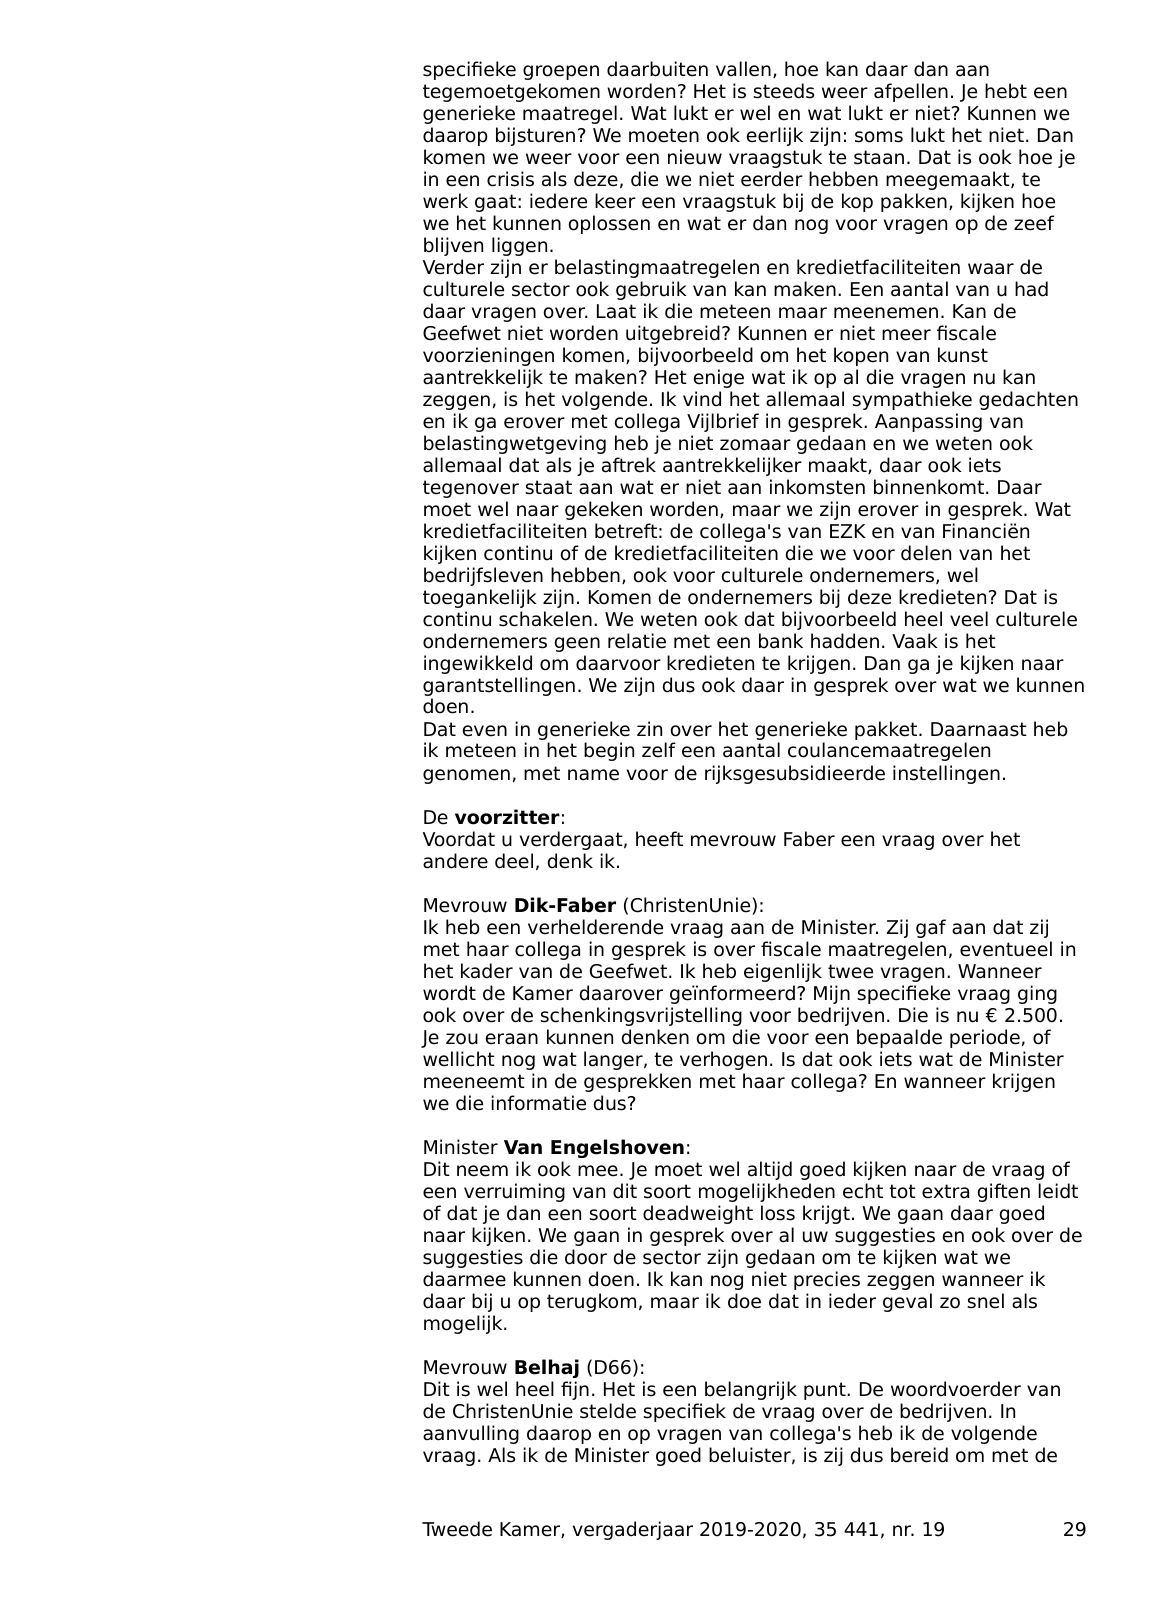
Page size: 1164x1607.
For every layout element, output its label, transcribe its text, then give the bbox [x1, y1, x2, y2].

text Dit neem ik ook mee. Je moet wel altijd goed kijken naar de vraag of een verruiming van dit soort mogelijkheden echt tot extra giften leidt of dat je dan een soort deadweight loss krijgt. We gaan daar goed naar kijken. We gaan in gesprek over al uw suggesties en ook over de suggesties die door de sector zijn gedaan om te kijken wat we daarmee kunnen doen. Ik kan nog niet precies zeggen wanneer ik daar bij u op terugkom, maar ik doe dat in ieder geval zo snel als mogelijk. [422, 1159, 1087, 1334]
text Mevrouw Dik-Faber (ChristenUnie): [422, 895, 1087, 917]
text specifieke groepen daarbuiten vallen, hoe kan daar dan aan tegemoetgekomen worden? Het is steeds weer afpellen. Je hebt een generieke maatregel. Wat lukt er wel en wat lukt er niet? Kunnen we daarop bijsturen? We moeten ook eerlijk zijn: soms lukt het niet. Dan komen we weer voor een nieuw vraagstuk te staan. Dat is ook hoe je in een crisis als deze, die we niet eerder hebben meegemaakt, te werk gaat: iedere keer een vraagstuk bij de kop pakken, kijken hoe we het kunnen oplossen en wat er dan nog voor vragen op de zeef blijven liggen. [422, 59, 1087, 257]
text Ik heb een verhelderende vraag aan de Minister. Zij gaf aan dat zij met haar collega in gesprek is over fiscale maatregelen, eventueel in het kader van de Geefwet. Ik heb eigenlijk twee vragen. Wanneer wordt de Kamer daarover geïnformeerd? Mijn specifieke vraag ging ook over de schenkingsvrijstelling voor bedrijven. Die is nu € 2.500. Je zou eraan kunnen denken om die voor een bepaalde periode, of wellicht nog wat langer, te verhogen. Is dat ook iets wat de Minister meeneemt in de gesprekken met haar collega? En wanneer krijgen we die informatie dus? [422, 917, 1087, 1114]
text Voordat u verdergaat, heeft mevrouw Faber een vraag over het andere deel, denk ik. [422, 828, 1087, 872]
text Dit is wel heel fijn. Het is een belangrijk punt. De woordvoerder van de ChristenUnie stelde specifiek de vraag over de bedrijven. In aanvulling daarop en op vragen van collega's heb ik de volgende vraag. Als ik de Minister goed beluister, is zij dus bereid om met de [422, 1379, 1087, 1467]
text Mevrouw Belhaj (D66): [422, 1357, 1087, 1379]
text Dat even in generieke zin over het generieke pakket. Daarnaast heb ik meteen in het begin zelf een aantal coulancemaatregelen genomen, met name voor de rijksgesubsidieerde instellingen. [422, 718, 1087, 784]
text De voorzitter: [422, 807, 1087, 828]
text Verder zijn er belastingmaatregelen en kredietfaciliteiten waar de culturele sector ook gebruik van kan maken. Een aantal van u had daar vragen over. Laat ik die meteen maar meenemen. Kan de Geefwet niet worden uitgebreid? Kunnen er niet meer fiscale voorzieningen komen, bijvoorbeeld om het kopen van kunst aantrekkelijk te maken? Het enige wat ik op al die vragen nu kan zeggen, is het volgende. Ik vind het allemaal sympathieke gedachten en ik ga erover met collega Vijlbrief in gesprek. Aanpassing van belastingwetgeving heb je niet zomaar gedaan en we weten ook allemaal dat als je aftrek aantrekkelijker maakt, daar ook iets tegenover staat aan wat er niet aan inkomsten binnenkomt. Daar moet wel naar gekeken worden, maar we zijn erover in gesprek. Wat kredietfaciliteiten betreft: de collega's van EZK en van Financiën kijken continu of de kredietfaciliteiten die we voor delen van het bedrijfsleven hebben, ook voor culturele ondernemers, wel toegankelijk zijn. Komen de ondernemers bij deze kredieten? Dat is continu schakelen. We weten ook dat bijvoorbeeld heel veel culturele ondernemers geen relatie met een bank hadden. Vaak is het ingewikkeld om daarvoor kredieten te krijgen. Dan ga je kijken naar garantstellingen. We zijn dus ook daar in gesprek over wat we kunnen doen. [422, 257, 1087, 718]
text Minister Van Engelshoven: [422, 1137, 1087, 1159]
